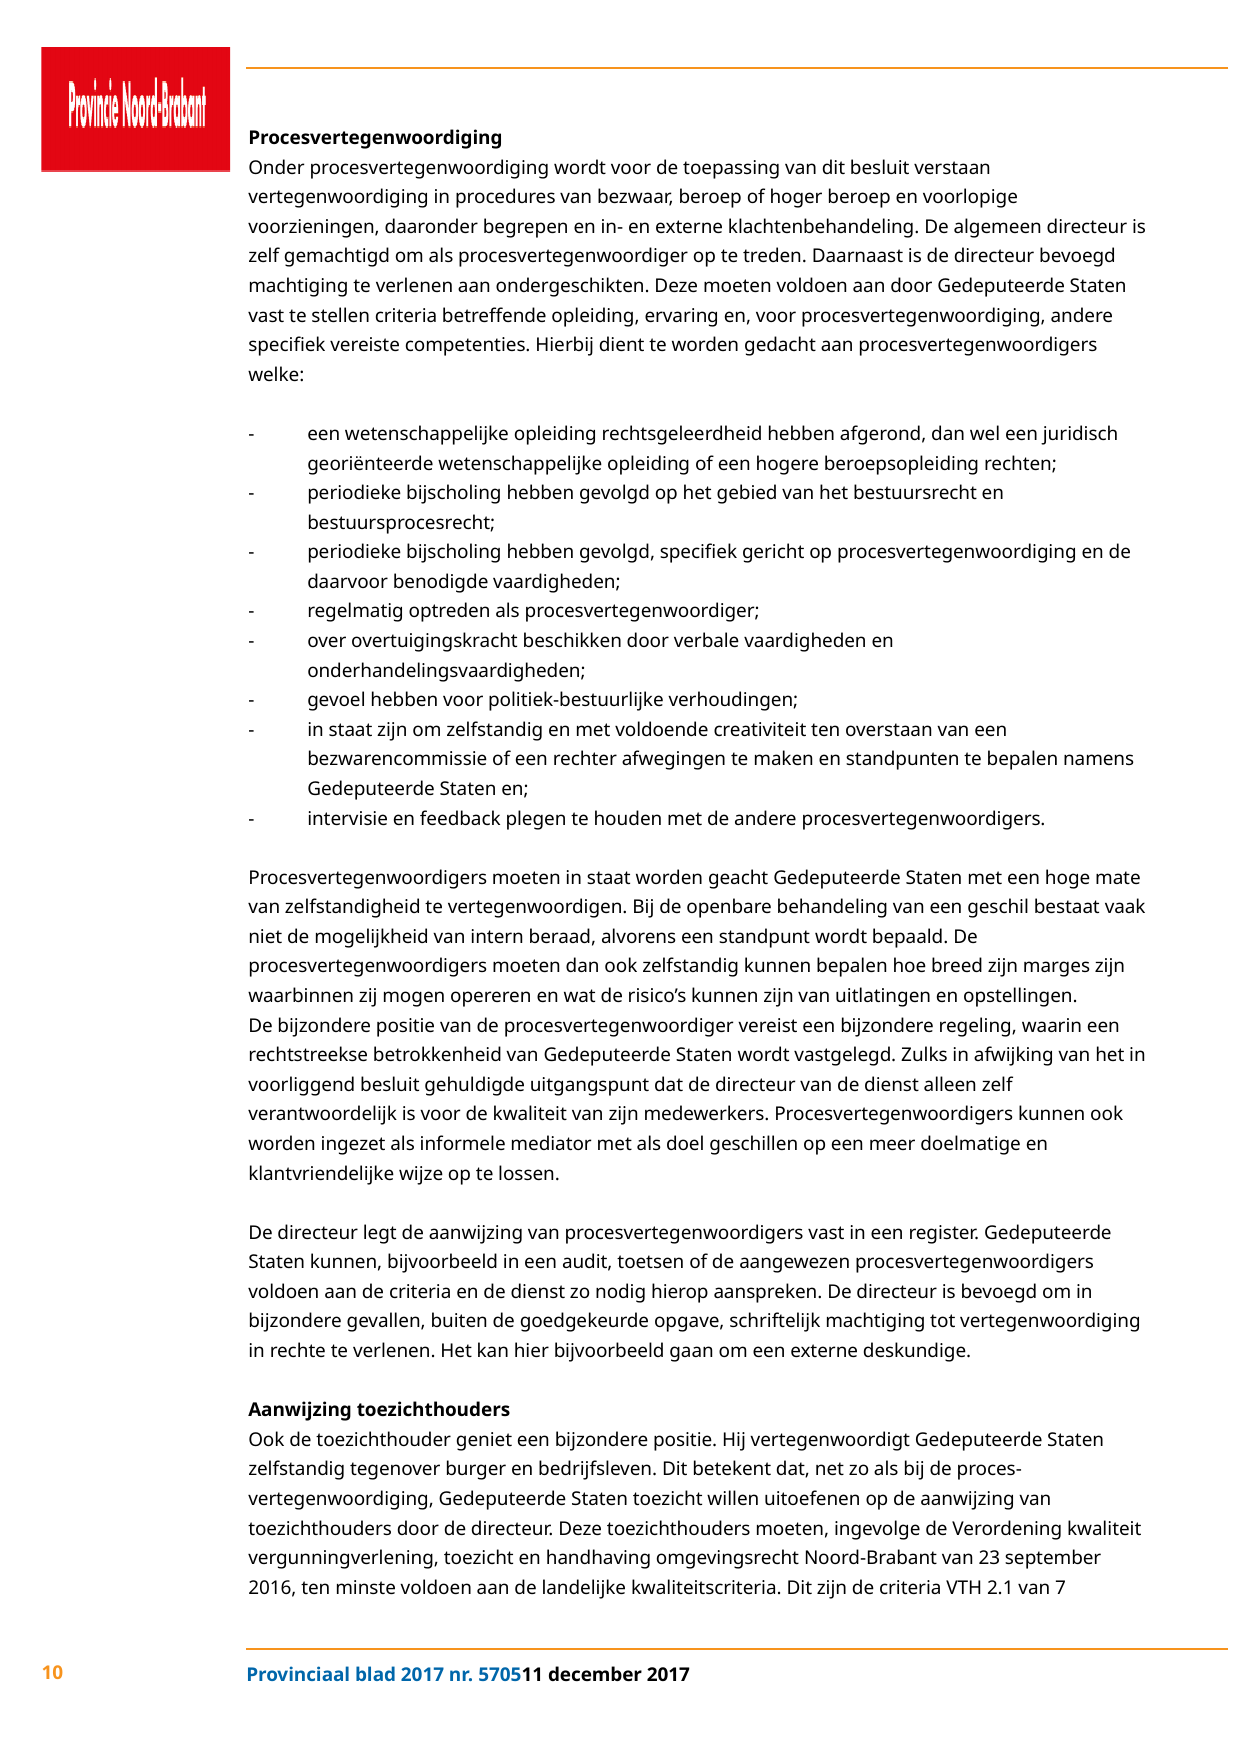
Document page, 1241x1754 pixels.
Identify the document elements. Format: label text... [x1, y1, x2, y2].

text Procesvertegenwoordigers moeten in staat worden geacht Gedeputeerde Staten met een hoge mate van zelfstandigheid te vertegenwoordigen. Bij de openbare behandeling van een geschil bestaat vaak niet de mogelijkheid van intern beraad, alvorens een standpunt wordt bepaald. De procesvertegenwoordigers moeten dan ook zelfstandig kunnen bepalen hoe breed zijn marges zijn waarbinnen zij mogen opereren en wat de risico’s kunnen zijn van uitlatingen en opstellingen. [248, 864, 1152, 1008]
text De directeur legt de aanwijzing van procesvertegenwoordigers vast in een register. Gedeputeerde Staten kunnen, bijvoorbeeld in een audit, toetsen of de aangewezen procesvertegenwoordigers voldoen aan de criteria en de dienst zo nodig hierop aanspreken. De directeur is bevoegd om in bijzondere gevallen, buiten de goedgekeurde opgave, schriftelijk machtiging tot vertegenwoordiging in rechte te verlenen. Het kan hier bijvoorbeeld gaan om een externe deskundige. [248, 1219, 1152, 1363]
picture [41, 47, 231, 172]
text Aanwijzing toezichthouders [248, 1396, 1152, 1422]
list gevoel hebben voor politiek-bestuurlijke verhoudingen; [248, 686, 1152, 712]
text Onder procesvertegenwoordiging wordt voor de toepassing van dit besluit verstaan vertegenwoordiging in procedures van bezwaar, beroep of hoger beroep en voorlopige voorzieningen, daaronder begrepen en in- en externe klachtenbehandeling. De algemeen directeur is zelf gemachtigd om als procesvertegenwoordiger op te treden. Daarnaast is de directeur bevoegd machtiging te verlenen aan ondergeschikten. Deze moeten voldoen aan door Gedeputeerde Staten vast te stellen criteria betreffende opleiding, ervaring en, voor procesvertegenwoordiging, andere specifiek vereiste competenties. Hierbij dient te worden gedacht aan procesvertegenwoordigers welke: [248, 154, 1152, 387]
text De bijzondere positie van de procesvertegenwoordiger vereist een bijzondere regeling, waarin een rechtstreekse betrokkenheid van Gedeputeerde Staten wordt vastgelegd. Zulks in afwijking van het in voorliggend besluit gehuldigde uitgangspunt dat de directeur van de dienst alleen zelf verantwoordelijk is voor de kwaliteit van zijn medewerkers. Procesvertegenwoordigers kunnen ook worden ingezet als informele mediator met als doel geschillen op een meer doelmatige en klantvriendelijke wijze op te lossen. [248, 1012, 1152, 1186]
list in staat zijn om zelfstandig en met voldoende creativiteit ten overstaan van een bezwarencommissie of een rechter afwegingen te maken en standpunten te bepalen namens Gedeputeerde Staten en; [248, 716, 1152, 801]
text Ook de toezichthouder geniet een bijzondere positie. Hij vertegenwoordigt Gedeputeerde Staten zelfstandig tegenover burger en bedrijfsleven. Dit betekent dat, net zo als bij de proces-vertegenwoordiging, Gedeputeerde Staten toezicht willen uitoefenen op de aanwijzing van toezichthouders door de directeur. Deze toezichthouders moeten, ingevolge de Verordening kwaliteit vergunningverlening, toezicht en handhaving omgevingsrecht Noord-Brabant van 23 september 2016, ten minste voldoen aan de landelijke kwaliteitscriteria. Dit zijn de criteria VTH 2.1 van 7 [248, 1426, 1152, 1600]
list een wetenschappelijke opleiding rechtsgeleerdheid hebben afgerond, dan wel een juridisch georiënteerde wetenschappelijke opleiding of een hogere beroepsopleiding rechten; [248, 420, 1152, 476]
text Procesvertegenwoordiging [248, 124, 1152, 150]
list intervisie en feedback plegen te houden met de andere procesvertegenwoordigers. [248, 805, 1152, 831]
list periodieke bijscholing hebben gevolgd op het gebied van het bestuursrecht en bestuursprocesrecht; [248, 479, 1152, 535]
list periodieke bijscholing hebben gevolgd, specifiek gericht op procesvertegenwoordiging en de daarvoor benodigde vaardigheden; [248, 538, 1152, 594]
list regelmatig optreden als procesvertegenwoordiger; [248, 598, 1152, 623]
list over overtuigingskracht beschikken door verbale vaardigheden en onderhandelingsvaardigheden; [248, 627, 1152, 683]
